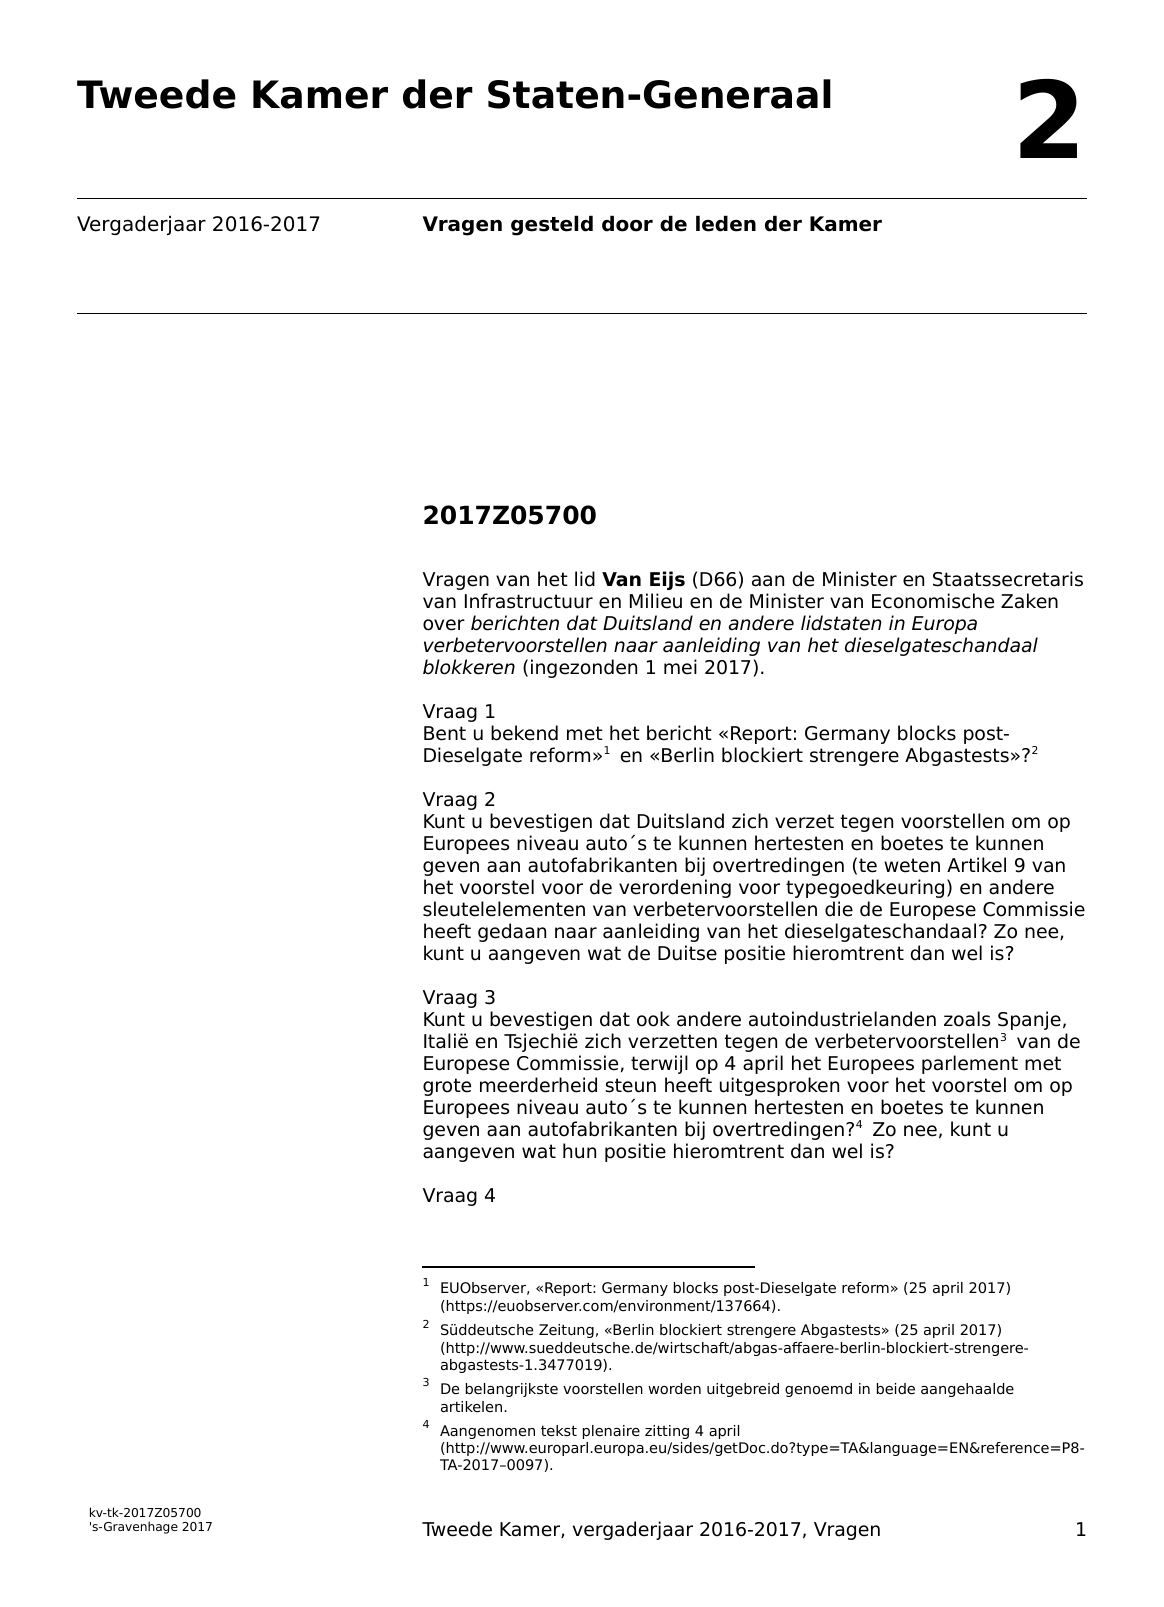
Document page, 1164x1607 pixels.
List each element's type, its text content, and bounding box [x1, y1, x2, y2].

text EUObserver, «Report: Germany blocks post-Dieselgate reform» (25 april 2017) (https://euobserver.com/environment/137664). [422, 1276, 1087, 1315]
table_header 2 [886, 59, 1087, 198]
text Kunt u bevestigen dat Duitsland zich verzet tegen voorstellen om op Europees niveau auto´s te kunnen hertesten en boetes te kunnen geven aan autofabrikanten bij overtredingen (te weten Artikel 9 van het voorstel voor de verordening voor typegoedkeuring) en andere sleutelelementen van verbetervoorstellen die de Europese Commissie heeft gedaan naar aanleiding van het dieselgateschandaal? Zo nee, kunt u aangeven wat de Duitse positie hieromtrent dan wel is? [422, 811, 1087, 965]
text Vragen van het lid Van Eijs (D66) aan de Minister en Staatssecretaris van Infrastructuur en Milieu en de Minister van Economische Zaken over berichten dat Duitsland en andere lidstaten in Europa verbetervoorstellen naar aanleiding van het dieselgateschandaal blokkeren (ingezonden 1 mei 2017). [422, 569, 1087, 679]
table_cell Vragen gesteld door de leden der Kamer [422, 199, 1087, 313]
text kv-tk-2017Z05700 [88, 1506, 323, 1520]
text Süddeutsche Zeitung, «Berlin blockiert strengere Abgastests» (25 april 2017) (http://www.sueddeutsche.de/wirtschaft/abgas-affaere-berlin-blockiert-strengere-abgastests-1.3477019). [422, 1318, 1087, 1374]
text Aangenomen tekst plenaire zitting 4 april (http://www.europarl.europa.eu/sides/getDoc.do?type=TA&language=EN&reference=P8-TA-2017–0097). [422, 1418, 1087, 1474]
table_cell Vergaderjaar 2016-2017 [77, 199, 422, 313]
text Vraag 2 [422, 789, 1087, 811]
text Bent u bekend met het bericht «Report: Germany blocks post-Dieselgate reform» en «Berlin blockiert strengere Abgastests»? [422, 723, 1087, 767]
text Vraag 4 [422, 1185, 1087, 1207]
table_header Tweede Kamer der Staten-Generaal [77, 59, 886, 198]
text 2017Z05700 [422, 501, 1087, 531]
text Vraag 3 [422, 987, 1087, 1009]
text Vraag 1 [422, 701, 1087, 723]
text 's-Gravenhage 2017 [88, 1520, 323, 1534]
text De belangrijkste voorstellen worden uitgebreid genoemd in beide aangehaalde artikelen. [422, 1377, 1087, 1416]
text Kunt u bevestigen dat ook andere autoindustrielanden zoals Spanje, Italië en Tsjechië zich verzetten tegen de verbetervoorstellen van de Europese Commissie, terwijl op 4 april het Europees parlement met grote meerderheid steun heeft uitgesproken voor het voorstel om op Europees niveau auto´s te kunnen hertesten en boetes te kunnen geven aan autofabrikanten bij overtredingen? Zo nee, kunt u aangeven wat hun positie hieromtrent dan wel is? [422, 1009, 1087, 1163]
